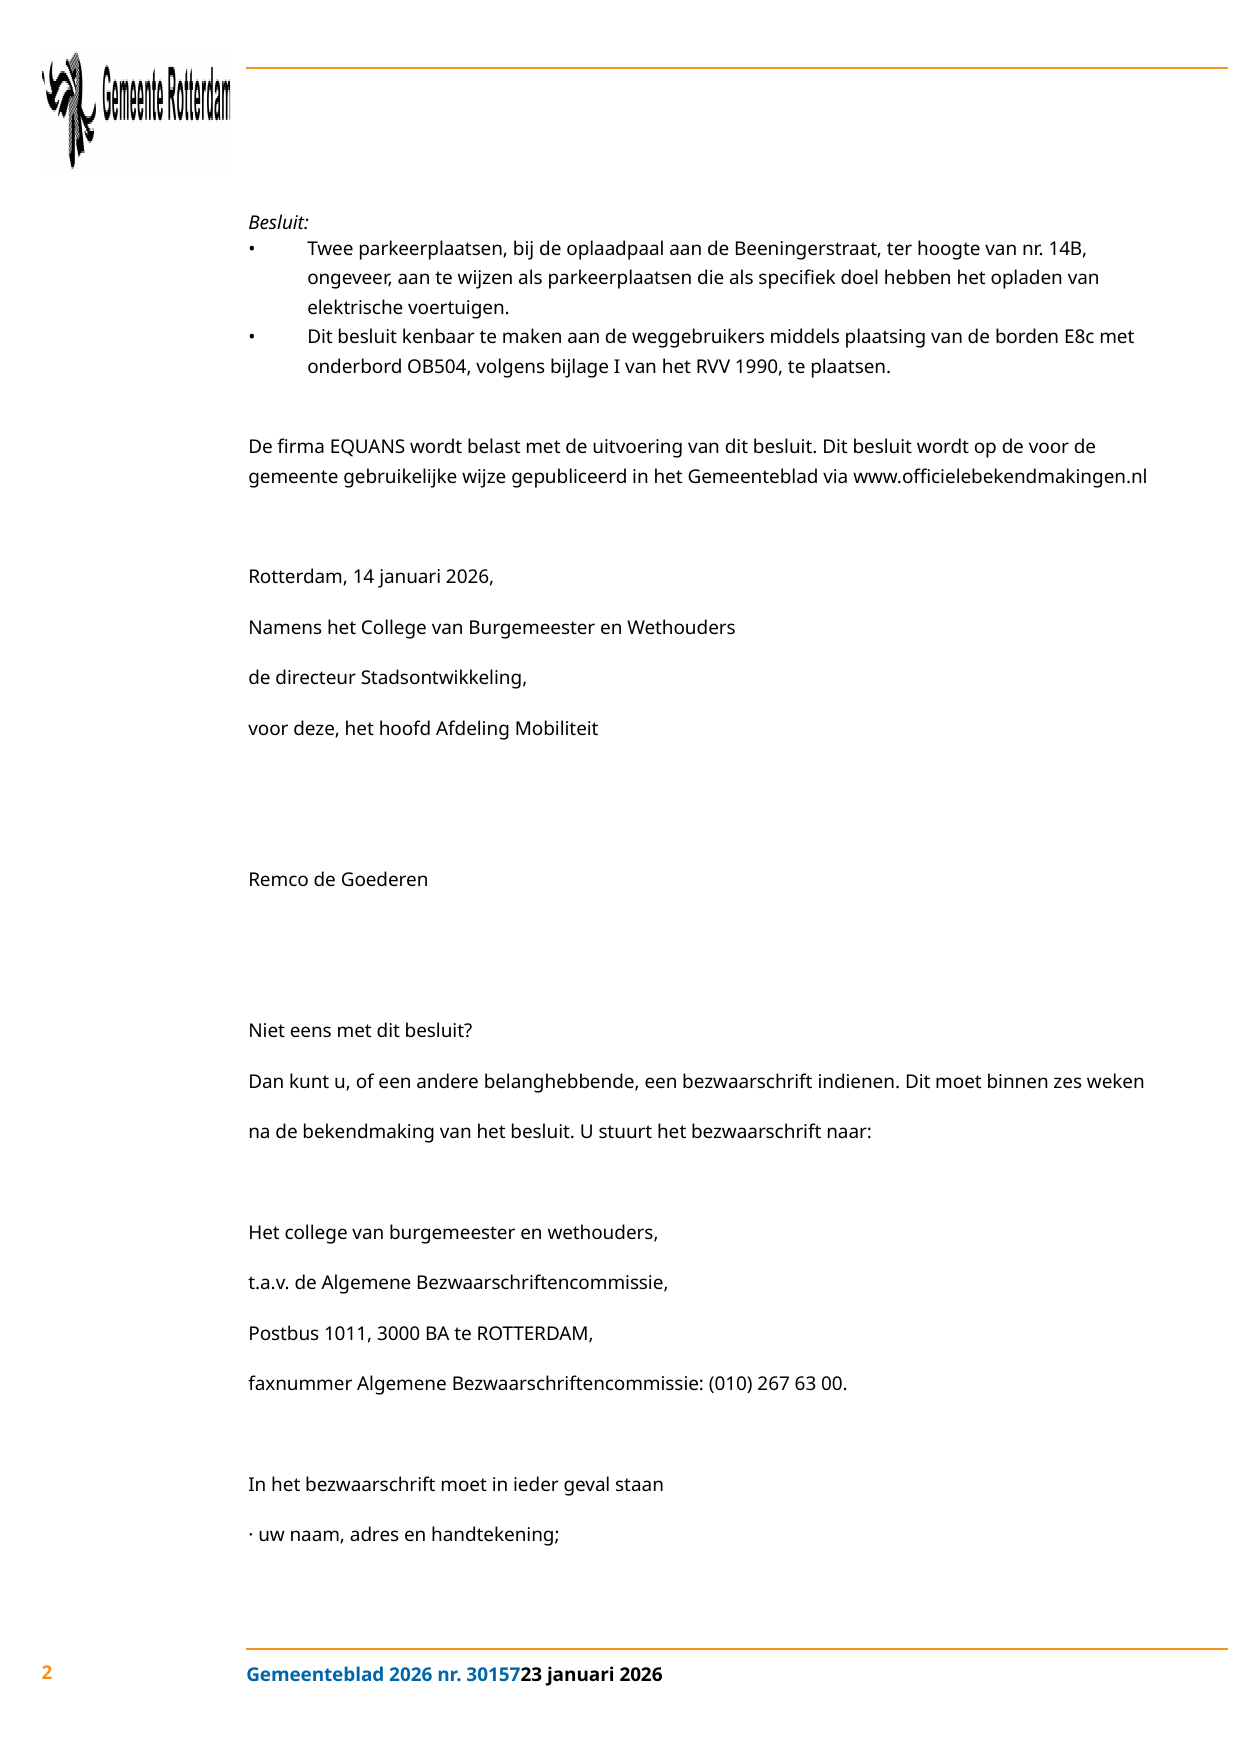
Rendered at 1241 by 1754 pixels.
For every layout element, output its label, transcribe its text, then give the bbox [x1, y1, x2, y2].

text · uw naam, adres en handtekening; [248, 1522, 1152, 1547]
list Twee parkeerplaatsen, bij de oplaadpaal aan de Beeningerstraat, ter hoogte van nr. 14B, ongeveer, aan te wijzen als parkeerplaatsen die als specifiek doel hebben het opladen van elektrische voertuigen. [248, 235, 1152, 320]
text De firma EQUANS wordt belast met de uitvoering van dit besluit. Dit besluit wordt op de voor de gemeente gebruikelijke wijze gepubliceerd in het Gemeenteblad via www.officielebekendmakingen.nl [248, 433, 1152, 488]
text Het college van burgemeester en wethouders, [248, 1219, 1152, 1245]
text t.a.v. de Algemene Bezwaarschriftencommissie, [248, 1269, 1152, 1295]
text In het bezwaarschrift moet in ieder geval staan [248, 1471, 1152, 1497]
text Remco de Goederen [248, 866, 1152, 892]
text Postbus 1011, 3000 BA te ROTTERDAM, [248, 1320, 1152, 1346]
text Besluit: [248, 209, 1152, 235]
list Dit besluit kenbaar te maken aan de weggebruikers middels plaatsing van de borden E8c met onderbord OB504, volgens bijlage I van het RVV 1990, te plaatsen. [248, 324, 1152, 379]
text voor deze, het hoofd Afdeling Mobiliteit [248, 715, 1152, 741]
text Namens het College van Burgemeester en Wethouders [248, 614, 1152, 640]
text de directeur Stadsontwikkeling, [248, 664, 1152, 690]
text faxnummer Algemene Bezwaarschriftencommissie: (010) 267 63 00. [248, 1370, 1152, 1396]
text Dan kunt u, of een andere belanghebbende, een bezwaarschrift indienen. Dit moet binnen zes weken [248, 1068, 1152, 1093]
picture [41, 47, 231, 172]
text na de bekendmaking van het besluit. U stuurt het bezwaarschrift naar: [248, 1118, 1152, 1144]
text Rotterdam, 14 januari 2026, [248, 564, 1152, 589]
text Niet eens met dit besluit? [248, 1017, 1152, 1043]
